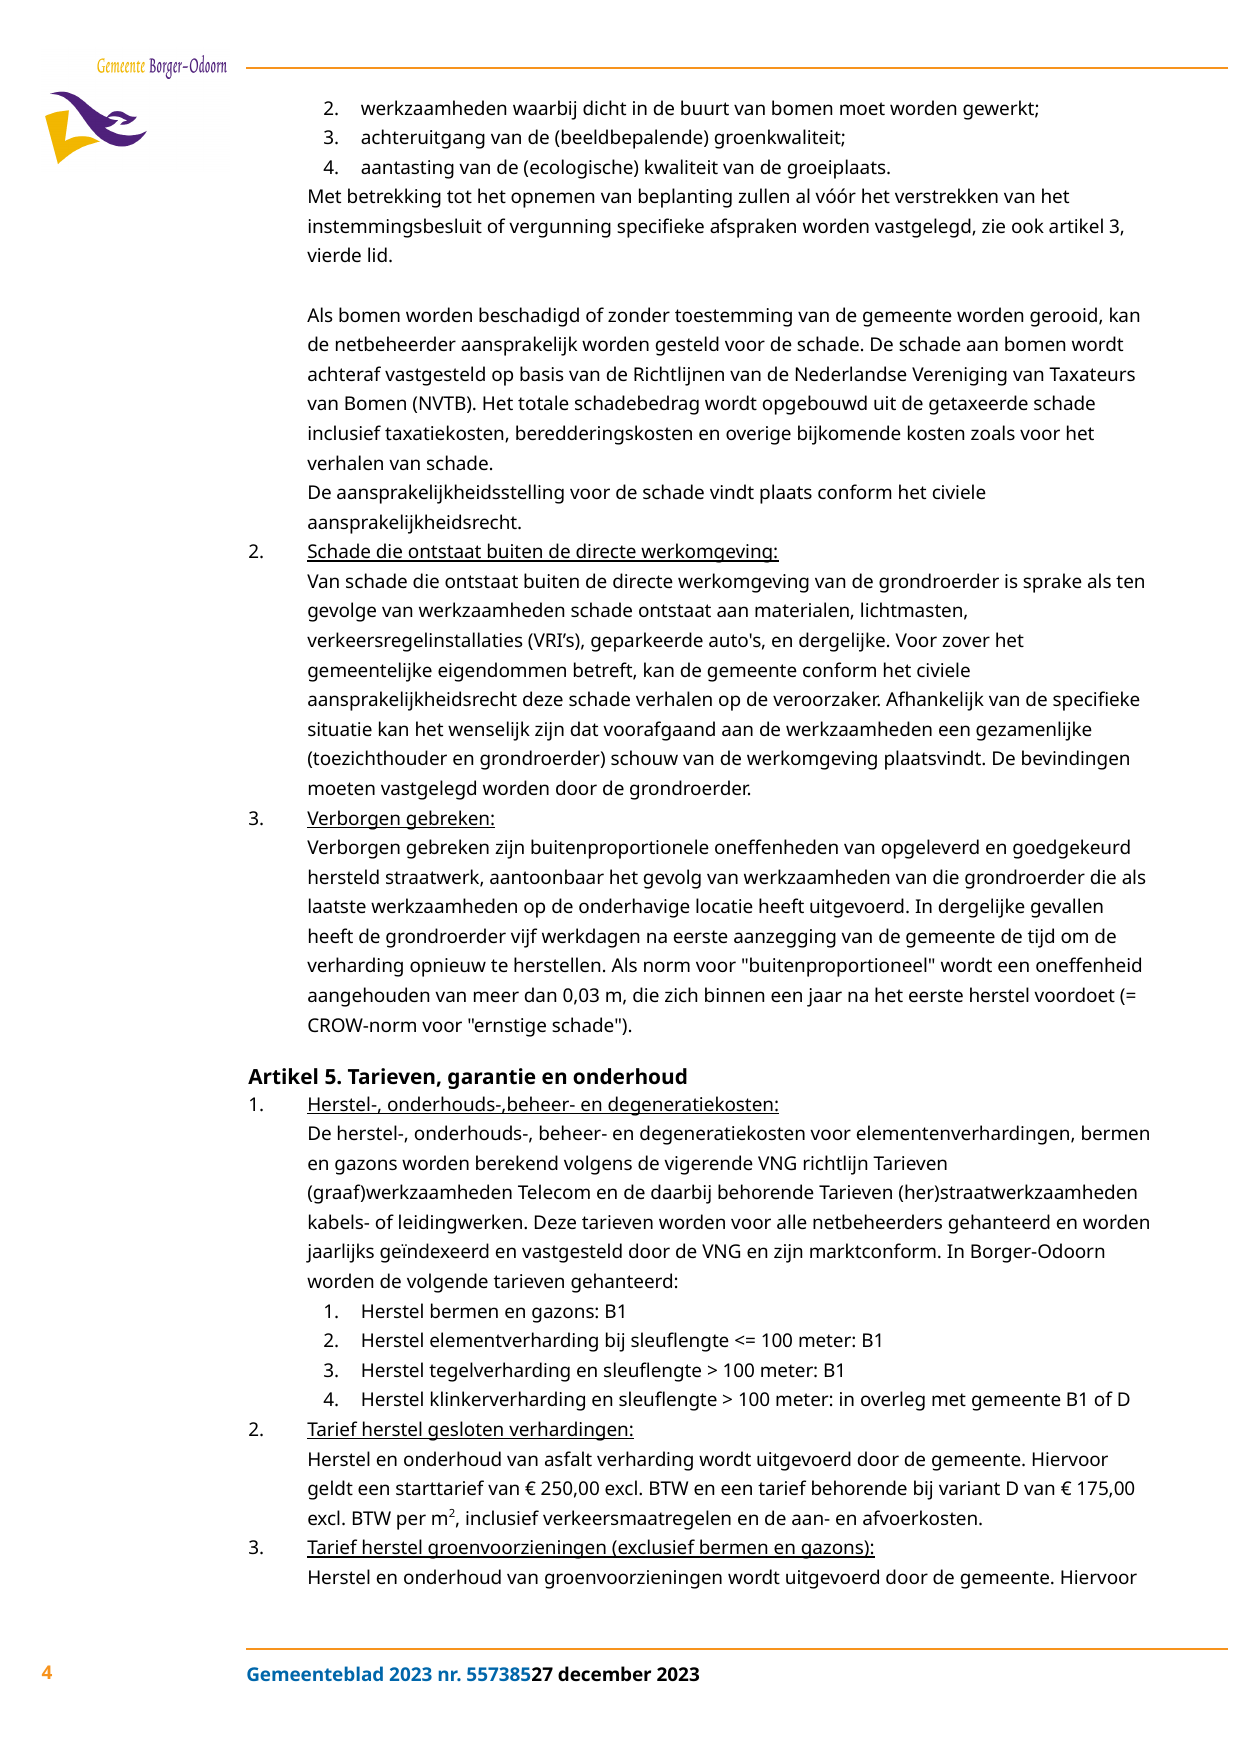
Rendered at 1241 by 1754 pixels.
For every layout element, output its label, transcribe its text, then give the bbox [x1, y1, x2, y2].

list Herstel-, onderhouds-,beheer- en degeneratiekosten: [248, 1091, 1152, 1116]
list Als bomen worden beschadigd of zonder toestemming van de gemeente worden gerooid, kan de netbeheerder aansprakelijk worden gesteld voor de schade. De schade aan bomen wordt achteraf vastgesteld op basis van de Richtlijnen van de Nederlandse Vereniging van Taxateurs van Bomen (NVTB). Het totale schadebedrag wordt opgebouwd uit de getaxeerde schade inclusief taxatiekosten, beredderingskosten en overige bijkomende kosten zoals voor het verhalen van schade. [248, 302, 1152, 476]
list Herstel klinkerverharding en sleuflengte > 100 meter: in overleg met gemeente B1 of D [323, 1387, 1152, 1412]
list Schade die ontstaat buiten de directe werkomgeving: [248, 538, 1152, 564]
list Herstel tegelverharding en sleuflengte > 100 meter: B1 [323, 1357, 1152, 1383]
list Verborgen gebreken: [248, 805, 1152, 831]
text Artikel 5. Tarieven, garantie en onderhoud [248, 1062, 1152, 1091]
list Van schade die ontstaat buiten de directe werkomgeving van de grondroerder is sprake als ten gevolge van werkzaamheden schade ontstaat aan materialen, lichtmasten, verkeersregelinstallaties (VRI’s), geparkeerde auto's, en dergelijke. Voor zover het gemeentelijke eigendommen betreft, kan de gemeente conform het civiele aansprakelijkheidsrecht deze schade verhalen op de veroorzaker. Afhankelijk van de specifieke situatie kan het wenselijk zijn dat voorafgaand aan de werkzaamheden een gezamenlijke (toezichthouder en grondroerder) schouw van de werkomgeving plaatsvindt. De bevindingen moeten vastgelegd worden door de grondroerder. [248, 568, 1152, 801]
list Herstel elementverharding bij sleuflengte <= 100 meter: B1 [323, 1327, 1152, 1353]
list Tarief herstel gesloten verhardingen: [248, 1416, 1152, 1442]
picture [41, 47, 231, 172]
list Met betrekking tot het opnemen van beplanting zullen al vóór het verstrekken van het instemmingsbesluit of vergunning specifieke afspraken worden vastgelegd, zie ook artikel 3, vierde lid. [248, 183, 1152, 268]
list De herstel-, onderhouds-, beheer- en degeneratiekosten voor elementenverhardingen, bermen en gazons worden berekend volgens de vigerende VNG richtlijn Tarieven (graaf)werkzaamheden Telecom en de daarbij behorende Tarieven (her)straatwerkzaamheden kabels- of leidingwerken. Deze tarieven worden voor alle netbeheerders gehanteerd en worden jaarlijks geïndexeerd en vastgesteld door de VNG en zijn marktconform. In Borger-Odoorn worden de volgende tarieven gehanteerd: [248, 1120, 1152, 1294]
list Herstel en onderhoud van asfalt verharding wordt uitgevoerd door de gemeente. Hiervoor geldt een starttarief van € 250,00 excl. BTW en een tarief behorende bij variant D van € 175,00 excl. BTW per m2, inclusief verkeersmaatregelen en de aan- en afvoerkosten. [248, 1446, 1152, 1531]
list Herstel en onderhoud van groenvoorzieningen wordt uitgevoerd door de gemeente. Hiervoor [248, 1564, 1152, 1590]
list Tarief herstel groenvoorzieningen (exclusief bermen en gazons): [248, 1534, 1152, 1560]
list aantasting van de (ecologische) kwaliteit van de groeiplaats. [323, 154, 1152, 180]
list werkzaamheden waarbij dicht in de buurt van bomen moet worden gewerkt; [323, 95, 1152, 121]
list Verborgen gebreken zijn buitenproportionele oneffenheden van opgeleverd en goedgekeurd hersteld straatwerk, aantoonbaar het gevolg van werkzaamheden van die grondroerder die als laatste werkzaamheden op de onderhavige locatie heeft uitgevoerd. In dergelijke gevallen heeft de grondroerder vijf werkdagen na eerste aanzegging van de gemeente de tijd om de verharding opnieuw te herstellen. Als norm voor "buitenproportioneel" wordt een oneffenheid aangehouden van meer dan 0,03 m, die zich binnen een jaar na het eerste herstel voordoet (= CROW-norm voor "ernstige schade"). [248, 834, 1152, 1038]
list De aansprakelijkheidsstelling voor de schade vindt plaats conform het civiele aansprakelijkheidsrecht. [248, 479, 1152, 535]
list achteruitgang van de (beeldbepalende) groenkwaliteit; [323, 124, 1152, 150]
list Herstel bermen en gazons: B1 [323, 1298, 1152, 1323]
